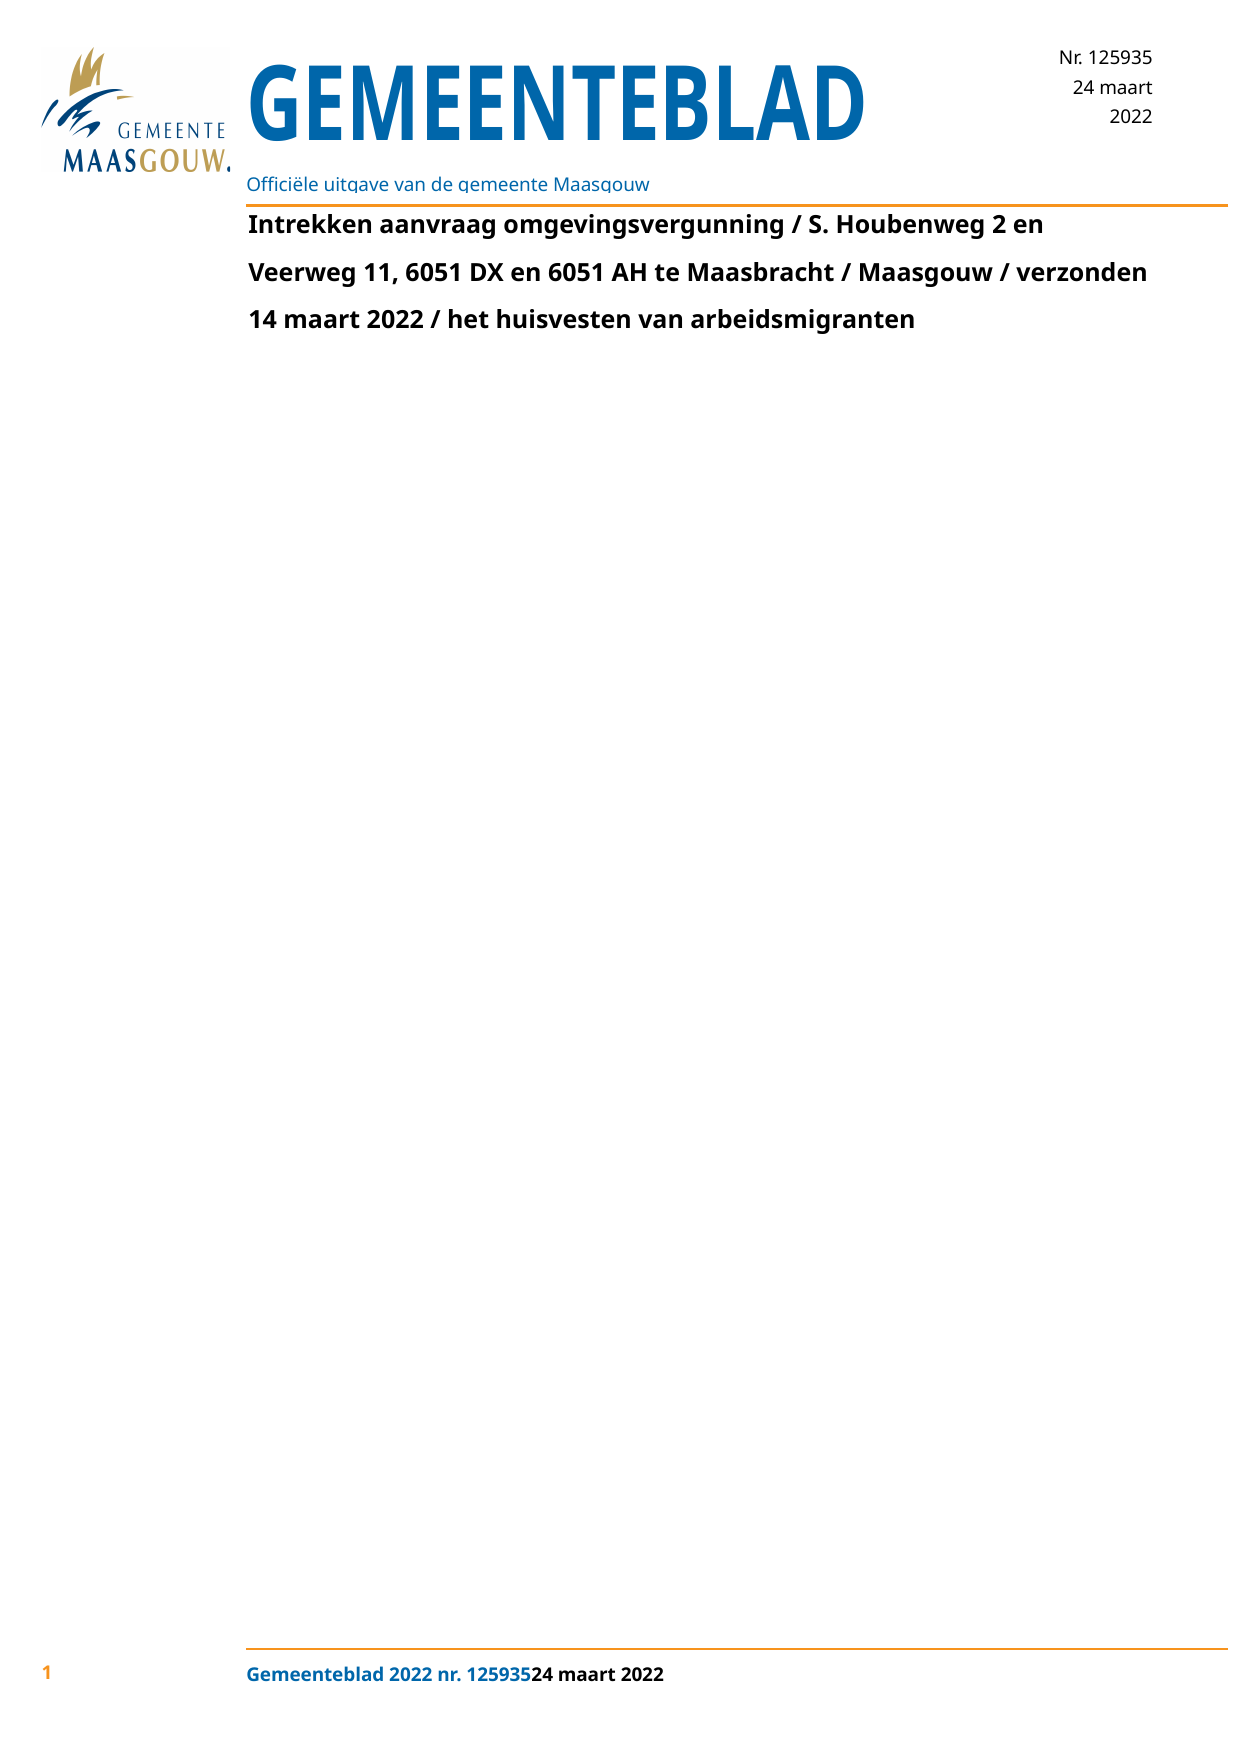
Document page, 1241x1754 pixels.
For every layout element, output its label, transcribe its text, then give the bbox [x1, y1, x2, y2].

text Intrekken aanvraag omgevingsvergunning / S. Houbenweg 2 en Veerweg 11, 6051 DX en 6051 AH te Maasbracht / Maasgouw / verzonden 14 maart 2022 / het huisvesten van arbeidsmigranten [248, 207, 1152, 336]
picture [41, 47, 231, 172]
